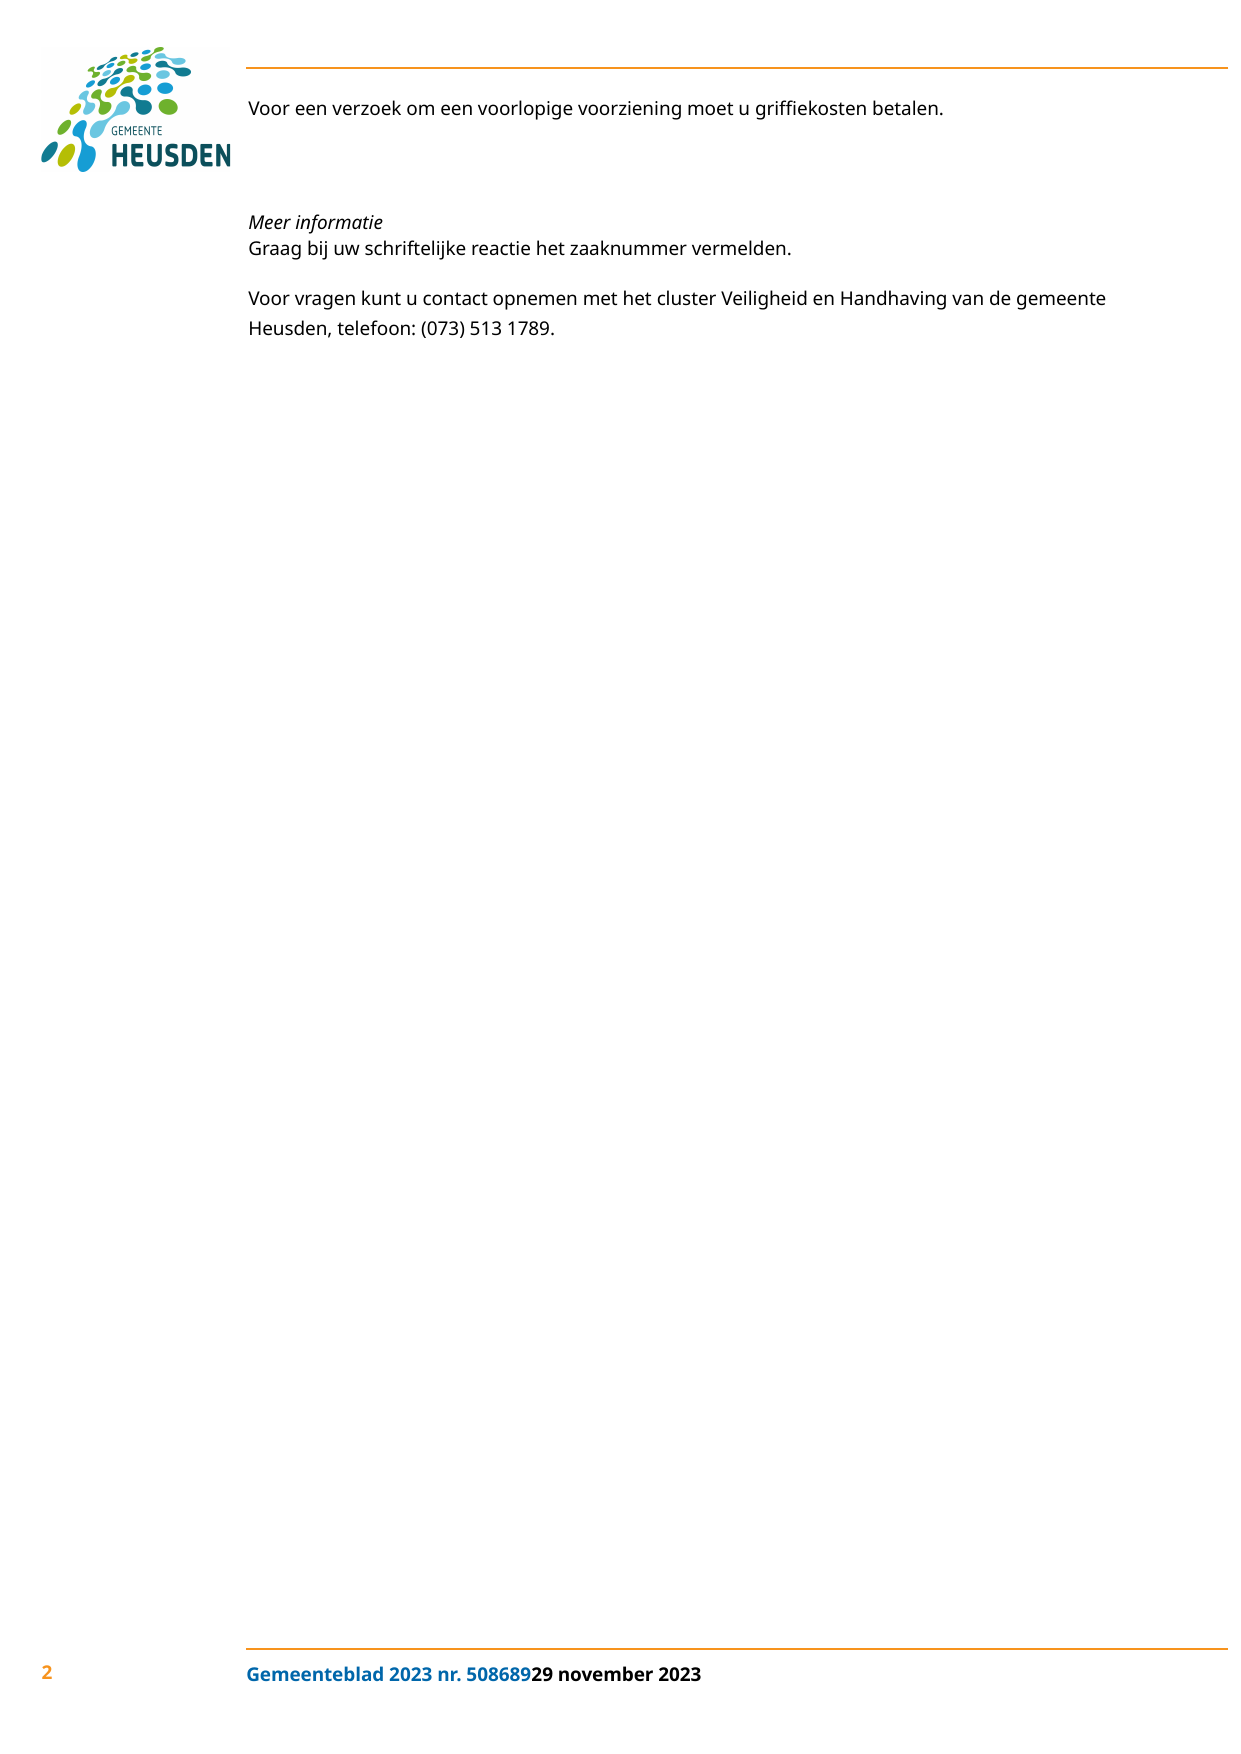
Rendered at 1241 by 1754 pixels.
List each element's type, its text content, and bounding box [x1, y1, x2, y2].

text Meer informatie [248, 209, 1152, 235]
text Voor vragen kunt u contact opnemen met het cluster Veiligheid en Handhaving van de gemeente Heusden, telefoon: (073) 513 1789. [248, 285, 1152, 341]
text Voor een verzoek om een voorlopige voorziening moet u griffiekosten betalen. [248, 95, 1152, 121]
text Graag bij uw schriftelijke reactie het zaaknummer vermelden. [248, 235, 1152, 261]
picture [41, 47, 231, 172]
